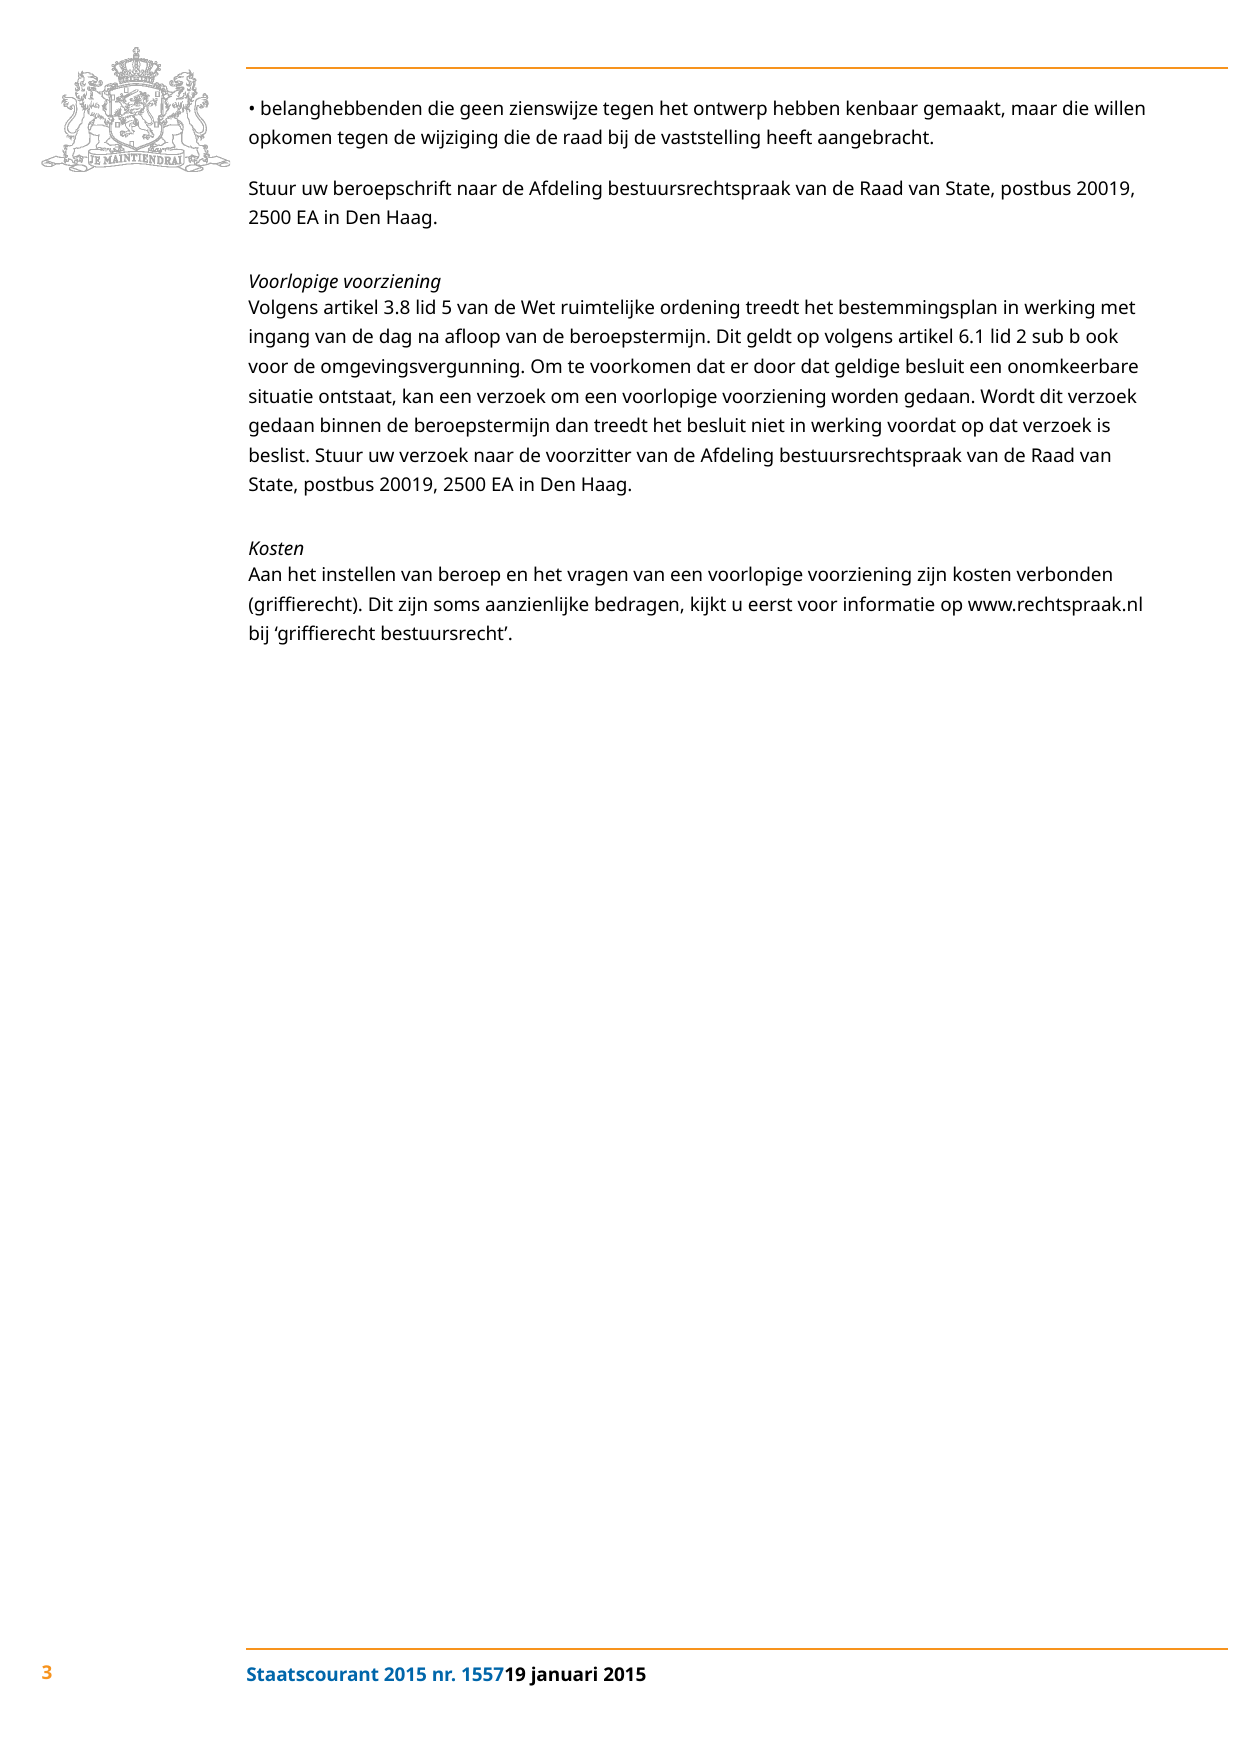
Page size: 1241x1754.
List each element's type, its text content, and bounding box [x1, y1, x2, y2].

text Stuur uw beroepschrift naar de Afdeling bestuursrechtspraak van de Raad van State, postbus 20019, 2500 EA in Den Haag. [248, 175, 1152, 230]
picture [41, 47, 231, 172]
text Aan het instellen van beroep en het vragen van een voorlopige voorziening zijn kosten verbonden (griffierecht). Dit zijn soms aanzienlijke bedragen, kijkt u eerst voor informatie op www.rechtspraak.nl bij ‘griffierecht bestuursrecht’. [248, 561, 1152, 646]
text Voorlopige voorziening [248, 268, 1152, 294]
text Kosten [248, 536, 1152, 561]
text Volgens artikel 3.8 lid 5 van de Wet ruimtelijke ordening treedt het bestemmingsplan in werking met ingang van de dag na afloop van de beroepstermijn. Dit geldt op volgens artikel 6.1 lid 2 sub b ook voor de omgevingsvergunning. Om te voorkomen dat er door dat geldige besluit een onomkeerbare situatie ontstaat, kan een verzoek om een voorlopige voorziening worden gedaan. Wordt dit verzoek gedaan binnen de beroepstermijn dan treedt het besluit niet in werking voordat op dat verzoek is beslist. Stuur uw verzoek naar de voorzitter van de Afdeling bestuursrechtspraak van de Raad van State, postbus 20019, 2500 EA in Den Haag. [248, 294, 1152, 497]
text • belanghebbenden die geen zienswijze tegen het ontwerp hebben kenbaar gemaakt, maar die willen opkomen tegen de wijziging die de raad bij de vaststelling heeft aangebracht. [248, 95, 1152, 150]
